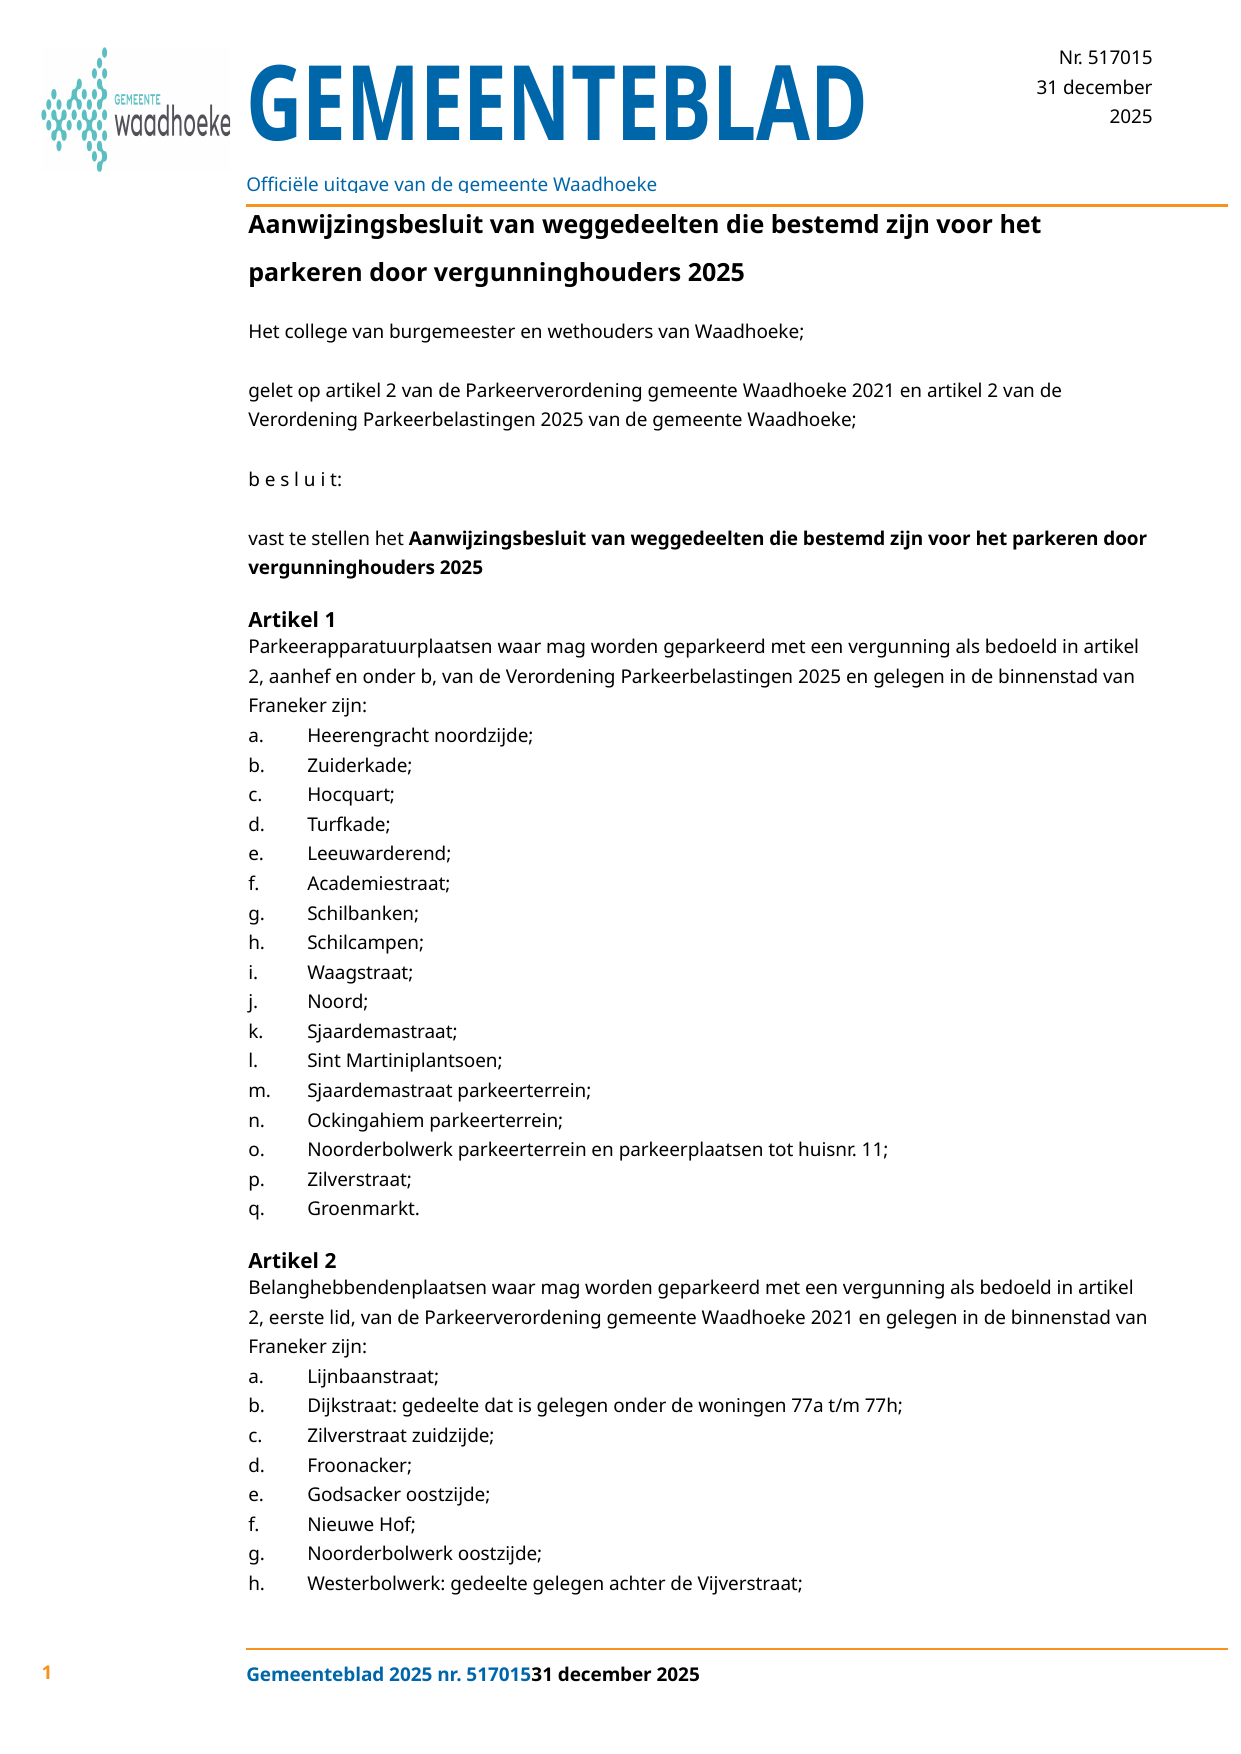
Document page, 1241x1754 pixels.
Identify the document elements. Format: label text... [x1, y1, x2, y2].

list Noord; [248, 988, 1152, 1014]
list Turfkade; [248, 811, 1152, 837]
list Ockingahiem parkeerterrein; [248, 1107, 1152, 1132]
list Hocquart; [248, 781, 1152, 807]
text Het college van burgemeester en wethouders van Waadhoeke; [248, 318, 1152, 344]
list Lijnbaanstraat; [248, 1363, 1152, 1389]
text Aanwijzingsbesluit van weggedeelten die bestemd zijn voor het parkeren door vergunninghouders 2025 [248, 207, 1152, 288]
list Westerbolwerk: gedeelte gelegen achter de Vijverstraat; [248, 1570, 1152, 1596]
text Artikel 1 [248, 605, 1152, 633]
list Leeuwarderend; [248, 841, 1152, 866]
text Artikel 2 [248, 1246, 1152, 1274]
text b e s l u i t: [248, 466, 1152, 492]
list Godsacker oostzijde; [248, 1481, 1152, 1507]
text gelet op artikel 2 van de Parkeerverordening gemeente Waadhoeke 2021 en artikel 2 van de Verordening Parkeerbelastingen 2025 van de gemeente Waadhoeke; [248, 377, 1152, 432]
list Sjaardemastraat; [248, 1018, 1152, 1044]
list Sjaardemastraat parkeerterrein; [248, 1077, 1152, 1103]
text Parkeerapparatuurplaatsen waar mag worden geparkeerd met een vergunning als bedoeld in artikel 2, aanhef en onder b, van de Verordening Parkeerbelastingen 2025 en gelegen in de binnenstad van Franeker zijn: [248, 633, 1152, 718]
list Heerengracht noordzijde; [248, 722, 1152, 748]
list Noorderbolwerk oostzijde; [248, 1541, 1152, 1566]
list Nieuwe Hof; [248, 1511, 1152, 1537]
list Froonacker; [248, 1452, 1152, 1478]
list Schilcampen; [248, 929, 1152, 955]
list Zilverstraat zuidzijde; [248, 1422, 1152, 1448]
list Zilverstraat; [248, 1166, 1152, 1192]
list Sint Martiniplantsoen; [248, 1048, 1152, 1073]
list Dijkstraat: gedeelte dat is gelegen onder de woningen 77a t/m 77h; [248, 1393, 1152, 1418]
list Waagstraat; [248, 959, 1152, 984]
text vast te stellen het Aanwijzingsbesluit van weggedeelten die bestemd zijn voor het parkeren door vergunninghouders 2025 [248, 525, 1152, 580]
list Groenmarkt. [248, 1196, 1152, 1221]
picture [41, 47, 231, 172]
list Noorderbolwerk parkeerterrein en parkeerplaatsen tot huisnr. 11; [248, 1136, 1152, 1162]
list Schilbanken; [248, 900, 1152, 925]
text Belanghebbendenplaatsen waar mag worden geparkeerd met een vergunning als bedoeld in artikel 2, eerste lid, van de Parkeerverordening gemeente Waadhoeke 2021 en gelegen in de binnenstad van Franeker zijn: [248, 1274, 1152, 1359]
list Zuiderkade; [248, 752, 1152, 777]
list Academiestraat; [248, 870, 1152, 896]
